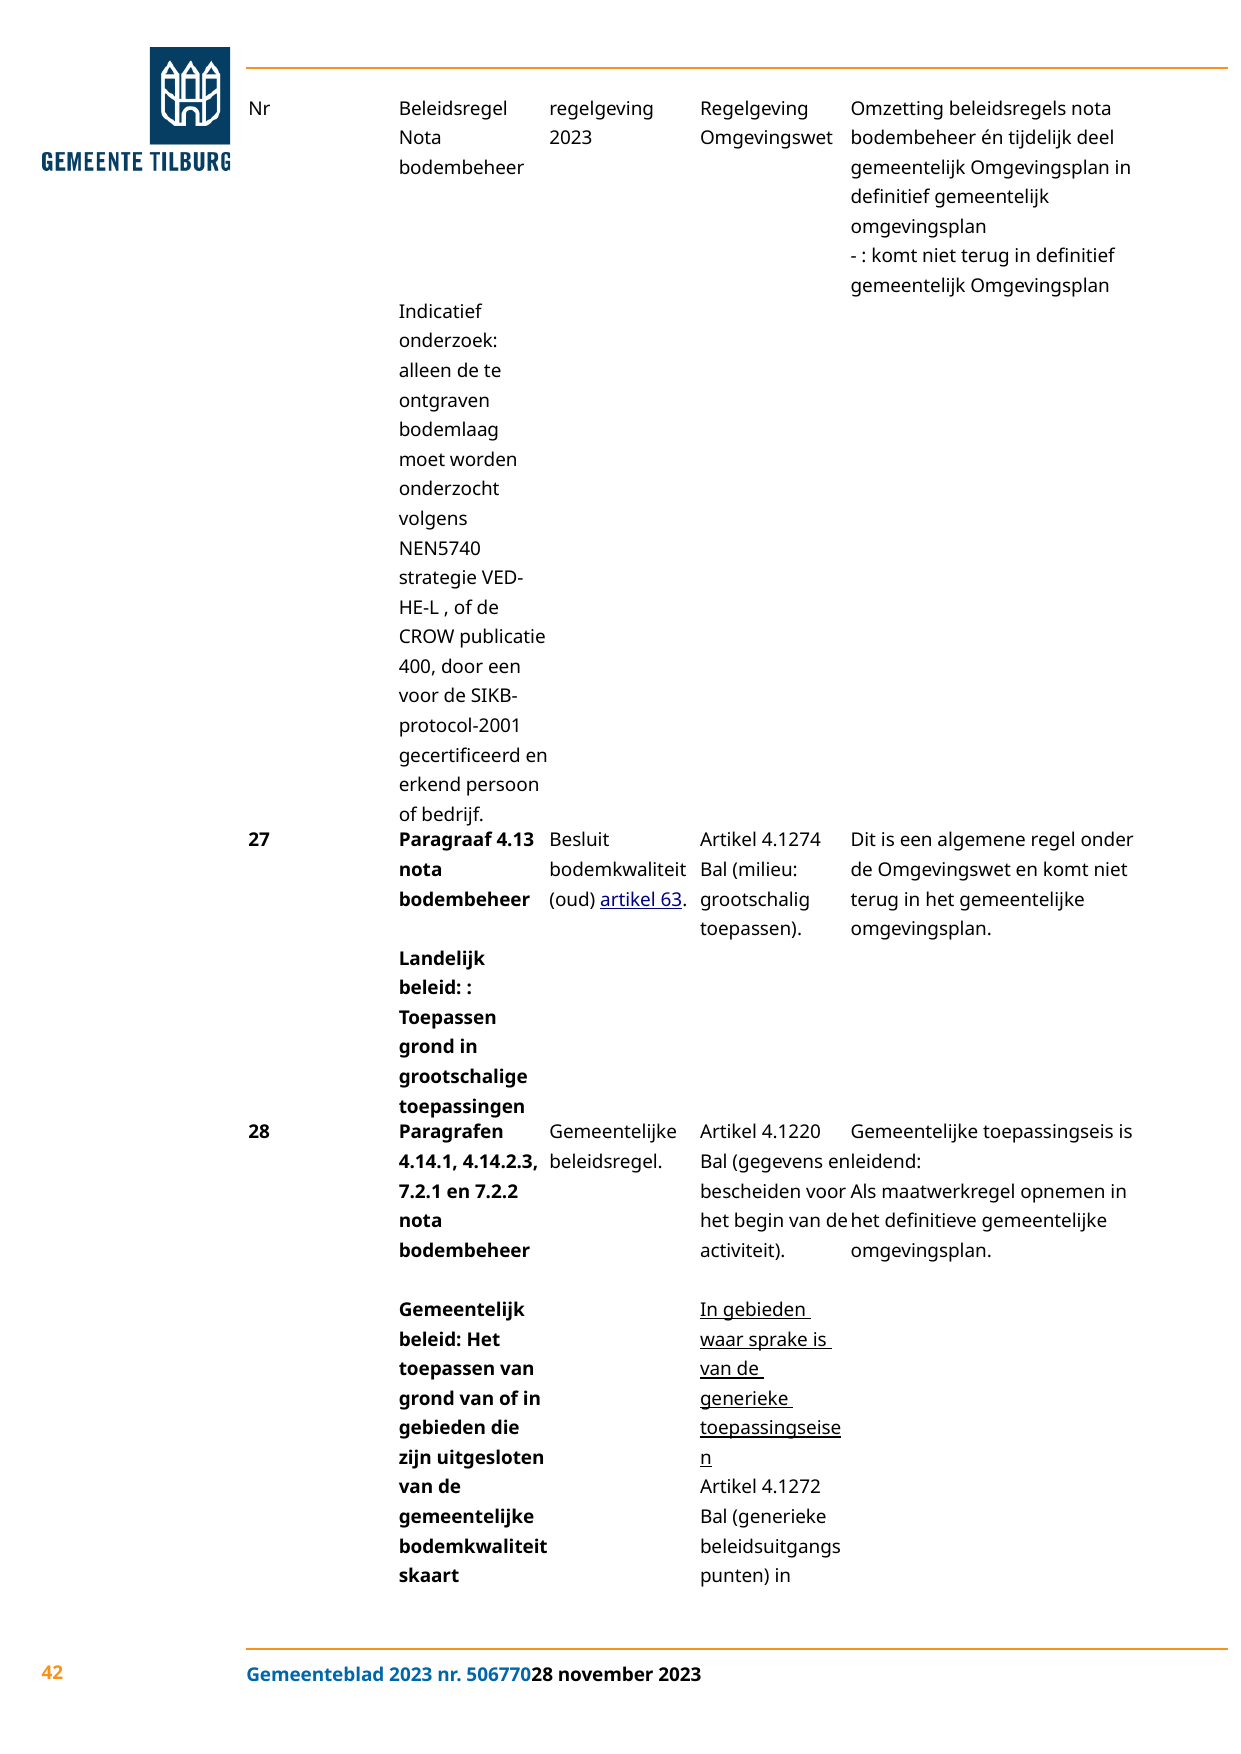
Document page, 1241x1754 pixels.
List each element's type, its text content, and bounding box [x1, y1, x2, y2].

table_cell 28 [248, 1119, 398, 1588]
table_cell Besluit bodemkwaliteit (oud) artikel 63. [549, 827, 700, 1119]
table_cell [549, 298, 700, 827]
table_header Omzetting beleidsregels nota bodembeheer én tijdelijk deel gemeentelijk Omgevingsplan in definitief gemeentelijk omgevingsplan - : komt niet terug in definitief gemeentelijk Omgevingsplan [850, 95, 1152, 298]
picture [41, 47, 231, 172]
table_cell Paragraaf 4.13 nota bodembeheer Landelijk beleid: : Toepassen grond in grootschalige toepassingen [399, 827, 549, 1119]
table_header Nr [248, 95, 398, 298]
table_cell [700, 298, 850, 827]
table_cell Indicatief onderzoek: alleen de te ontgraven bodemlaag moet worden onderzocht volgens NEN5740 strategie VED-HE-L , of de CROW publicatie 400, door een voor de SIKB-protocol-2001 gecertificeerd en erkend persoon of bedrijf. [399, 298, 549, 827]
table_cell Paragrafen 4.14.1, 4.14.2.3, 7.2.1 en 7.2.2 nota bodembeheer Gemeentelijk beleid: Het toepassen van grond van of in gebieden die zijn uitgesloten van de gemeentelijke bodemkwaliteitskaart [399, 1119, 549, 1588]
table_cell [850, 298, 1152, 827]
table_header regelgeving 2023 [549, 95, 700, 298]
table_cell Artikel 4.1220 Bal (gegevens en bescheiden voor het begin van de activiteit). In gebieden waar sprake is van de generieke toepassingseisen Artikel 4.1272 Bal (generieke beleidsuitgangspunten) in [700, 1119, 850, 1588]
table_cell Gemeentelijke beleidsregel. [549, 1119, 700, 1588]
table_cell 27 [248, 827, 398, 1119]
table_header Regelgeving Omgevingswet [700, 95, 850, 298]
table_cell [248, 298, 398, 827]
table_cell Gemeentelijke toepassingseis is leidend: Als maatwerkregel opnemen in het definitieve gemeentelijke omgevingsplan. [850, 1119, 1152, 1588]
table_header Beleidsregel Nota bodembeheer [399, 95, 549, 298]
table_cell Artikel 4.1274 Bal (milieu: grootschalig toepassen). [700, 827, 850, 1119]
table_cell Dit is een algemene regel onder de Omgevingswet en komt niet terug in het gemeentelijke omgevingsplan. [850, 827, 1152, 1119]
